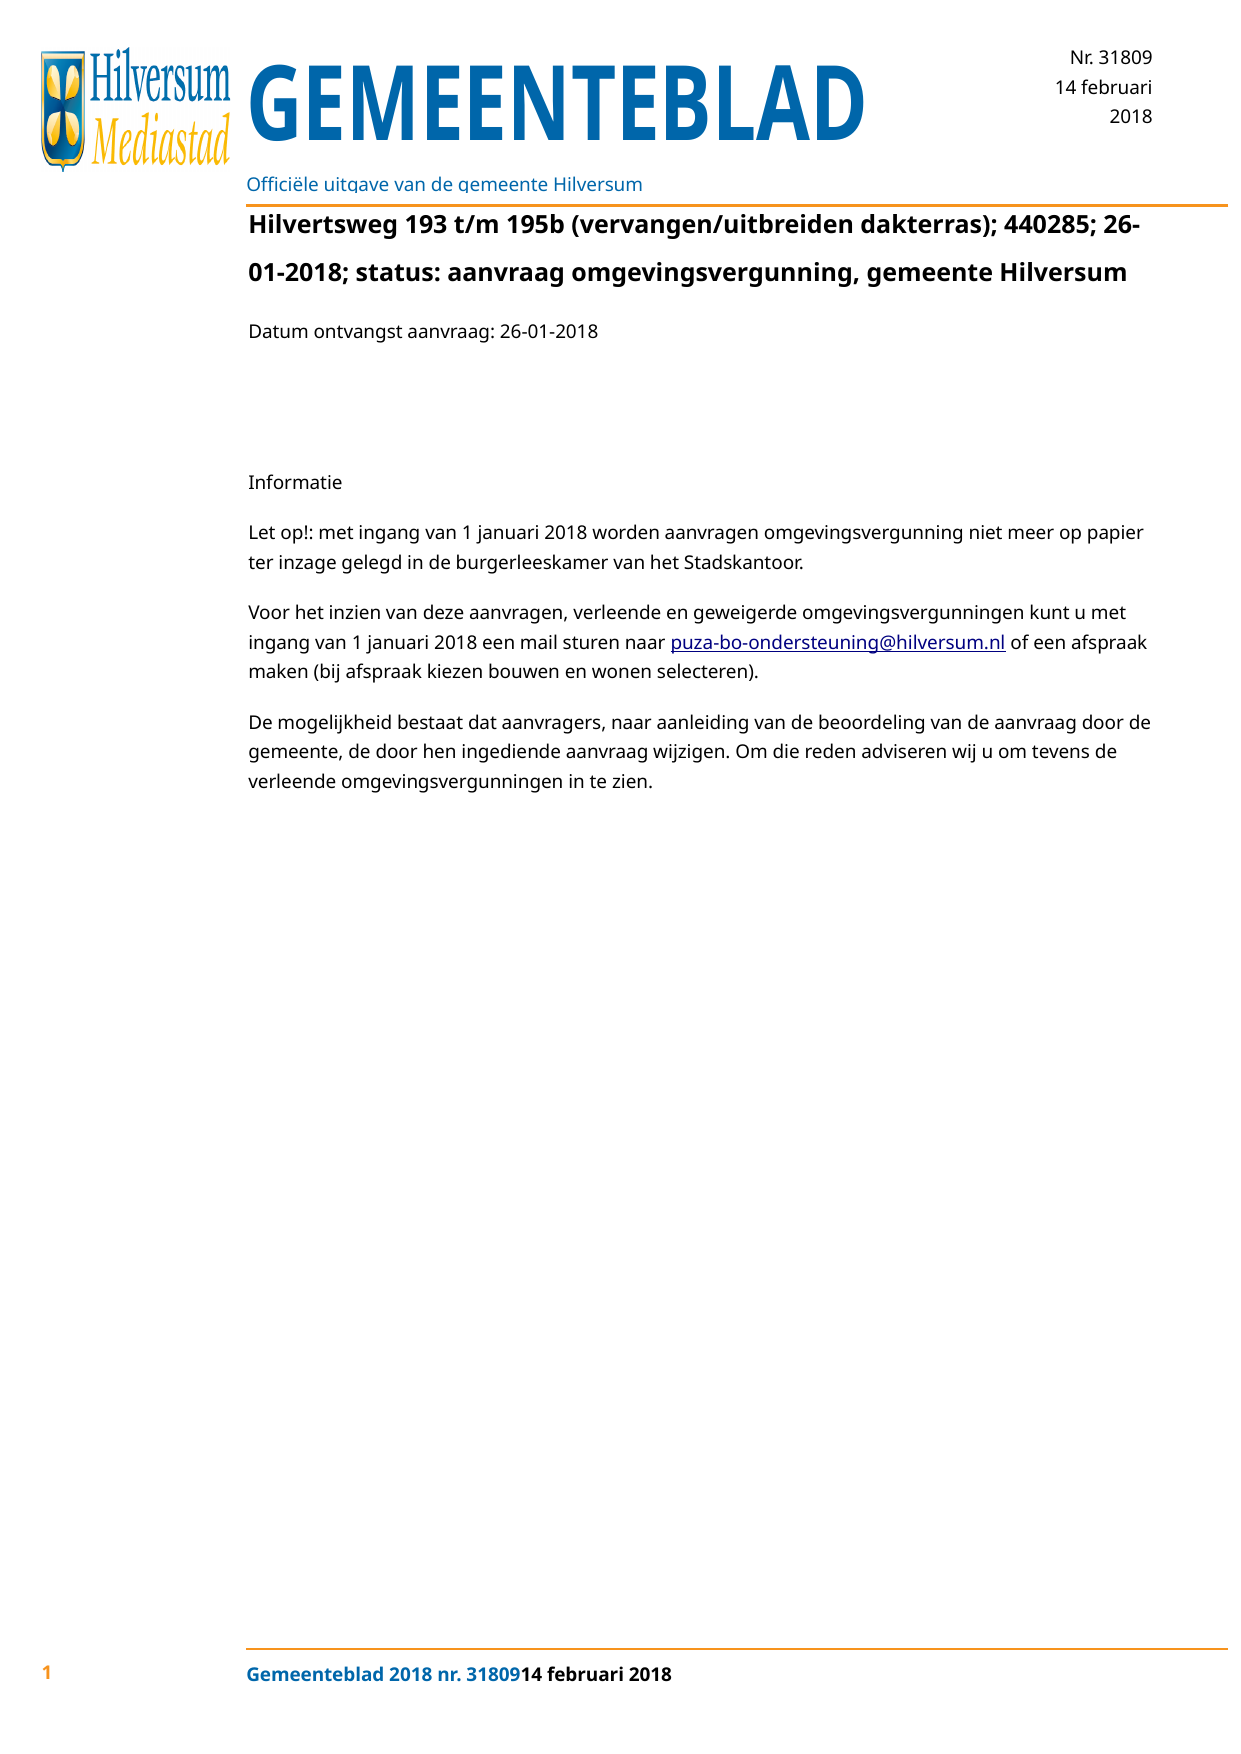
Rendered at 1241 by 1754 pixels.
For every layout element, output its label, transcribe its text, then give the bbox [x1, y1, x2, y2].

text Informatie [248, 469, 1152, 495]
text Datum ontvangst aanvraag: 26-01-2018 [248, 318, 1152, 344]
text Hilvertsweg 193 t/m 195b (vervangen/uitbreiden dakterras); 440285; 26-01-2018; status: aanvraag omgevingsvergunning, gemeente Hilversum [248, 207, 1152, 288]
text De mogelijkheid bestaat dat aanvragers, naar aanleiding van de beoordeling van de aanvraag door de gemeente, de door hen ingediende aanvraag wijzigen. Om die reden adviseren wij u om tevens de verleende omgevingsvergunningen in te zien. [248, 709, 1152, 794]
text Let op!: met ingang van 1 januari 2018 worden aanvragen omgevingsvergunning niet meer op papier ter inzage gelegd in de burgerleeskamer van het Stadskantoor. [248, 519, 1152, 575]
text Voor het inzien van deze aanvragen, verleende en geweigerde omgevingsvergunningen kunt u met ingang van 1 januari 2018 een mail sturen naar puza-bo-ondersteuning@hilversum.nl of een afspraak maken (bij afspraak kiezen bouwen en wonen selecteren). [248, 599, 1152, 684]
picture [41, 47, 231, 172]
